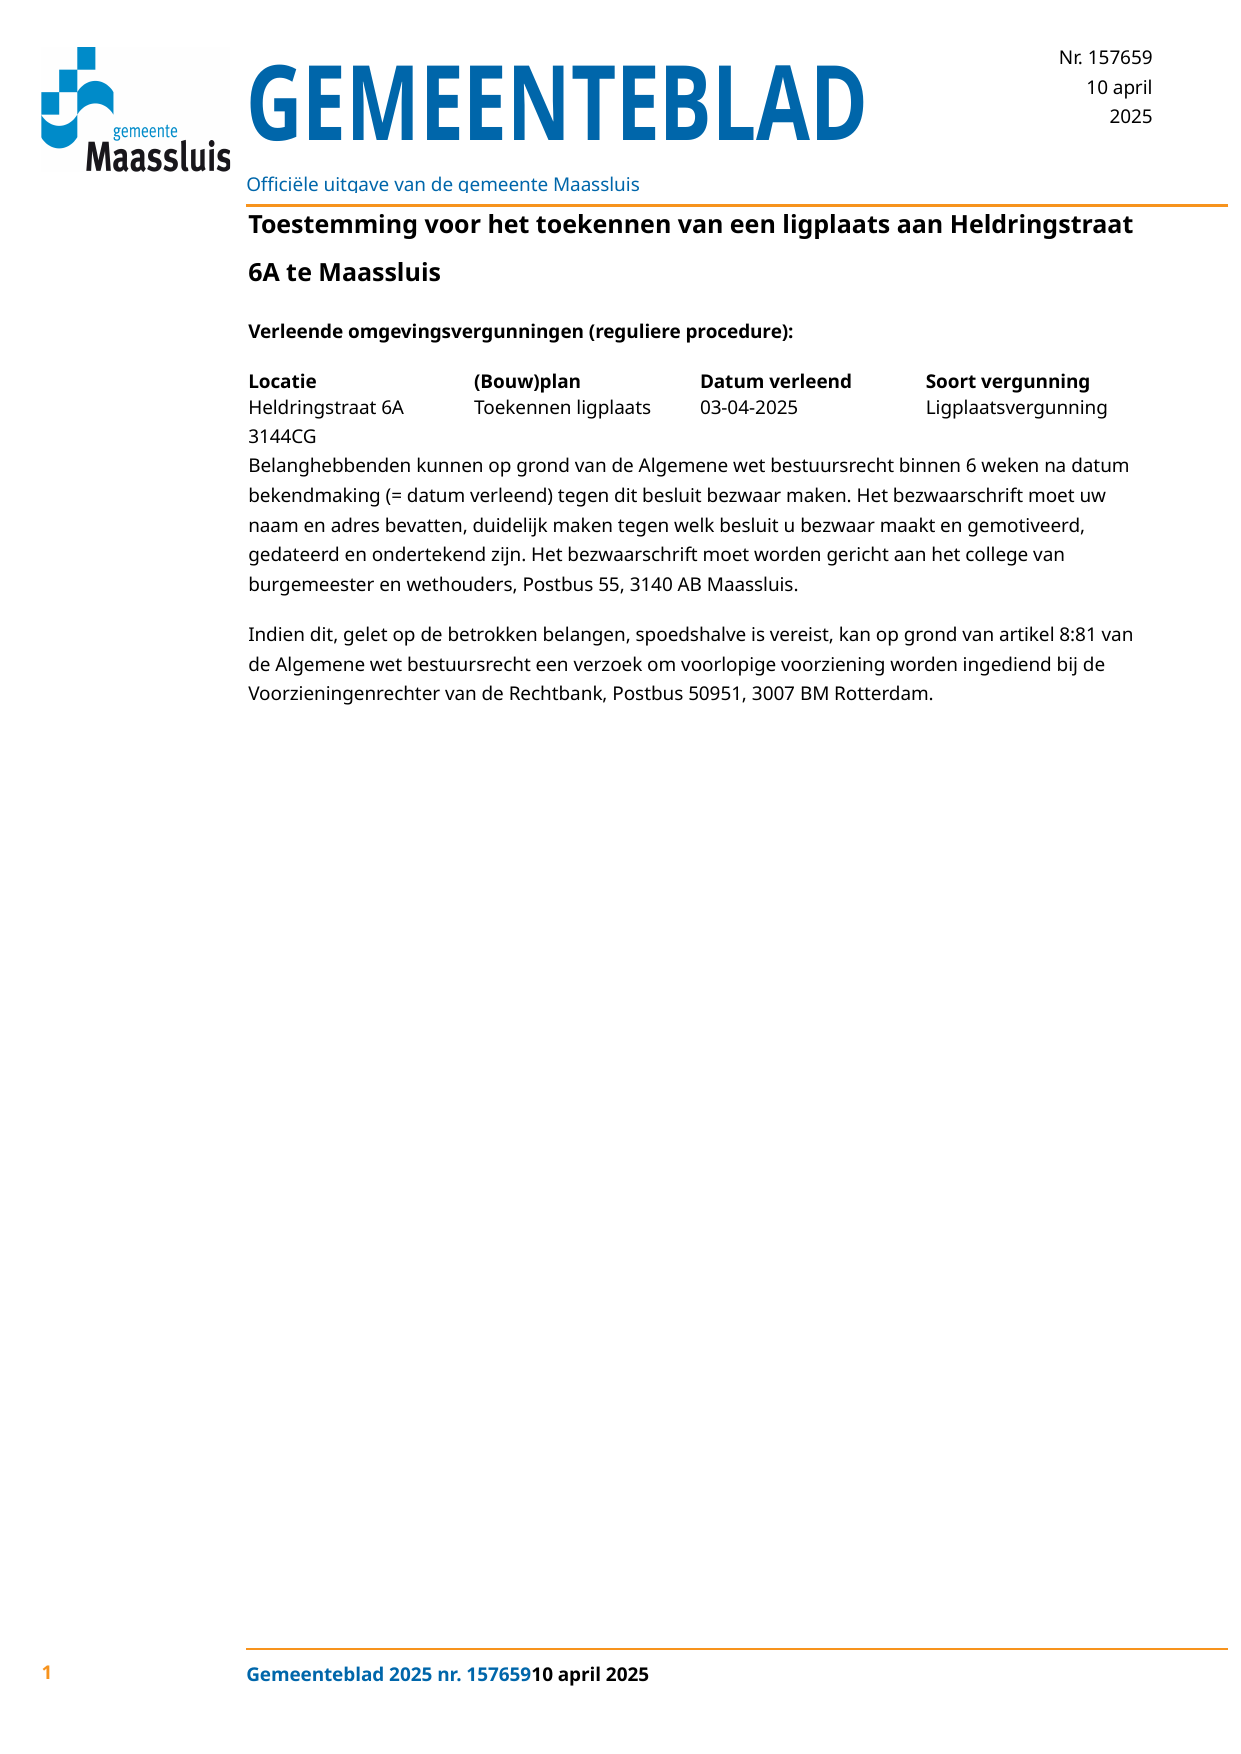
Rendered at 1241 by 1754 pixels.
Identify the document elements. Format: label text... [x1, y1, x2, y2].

picture [41, 47, 77, 92]
text Toestemming voor het toekennen van een ligplaats aan Heldringstraat 6A te Maassluis [248, 207, 1152, 288]
picture [41, 47, 231, 172]
text Indien dit, gelet op de betrokken belangen, spoedshalve is vereist, kan op grond van artikel 8:81 van de Algemene wet bestuursrecht een verzoek om voorlopige voorziening worden ingediend bij de Voorzieningenrechter van de Rechtbank, Postbus 50951, 3007 BM Rotterdam. [248, 621, 1152, 706]
table_cell Ligplaatsvergunning [926, 394, 1152, 449]
text Belanghebbenden kunnen op grond van de Algemene wet bestuursrecht binnen 6 weken na datum bekendmaking (= datum verleend) tegen dit besluit bezwaar maken. Het bezwaarschrift moet uw naam en adres bevatten, duidelijk maken tegen welk besluit u bezwaar maakt en gemotiveerd, gedateerd en ondertekend zijn. Het bezwaarschrift moet worden gericht aan het college van burgemeester en wethouders, Postbus 55, 3140 AB Maassluis. [248, 453, 1152, 597]
text Verleende omgevingsvergunningen (reguliere procedure): [248, 318, 1152, 344]
table_header (Bouw)plan [474, 369, 700, 394]
table_cell Toekennen ligplaats [474, 394, 700, 449]
table_header Datum verleend [700, 369, 926, 394]
table_cell 03-04-2025 [700, 394, 926, 449]
table_header Locatie [248, 369, 474, 394]
table_header Soort vergunning [926, 369, 1152, 394]
table_cell Heldringstraat 6A 3144CG [248, 394, 474, 449]
